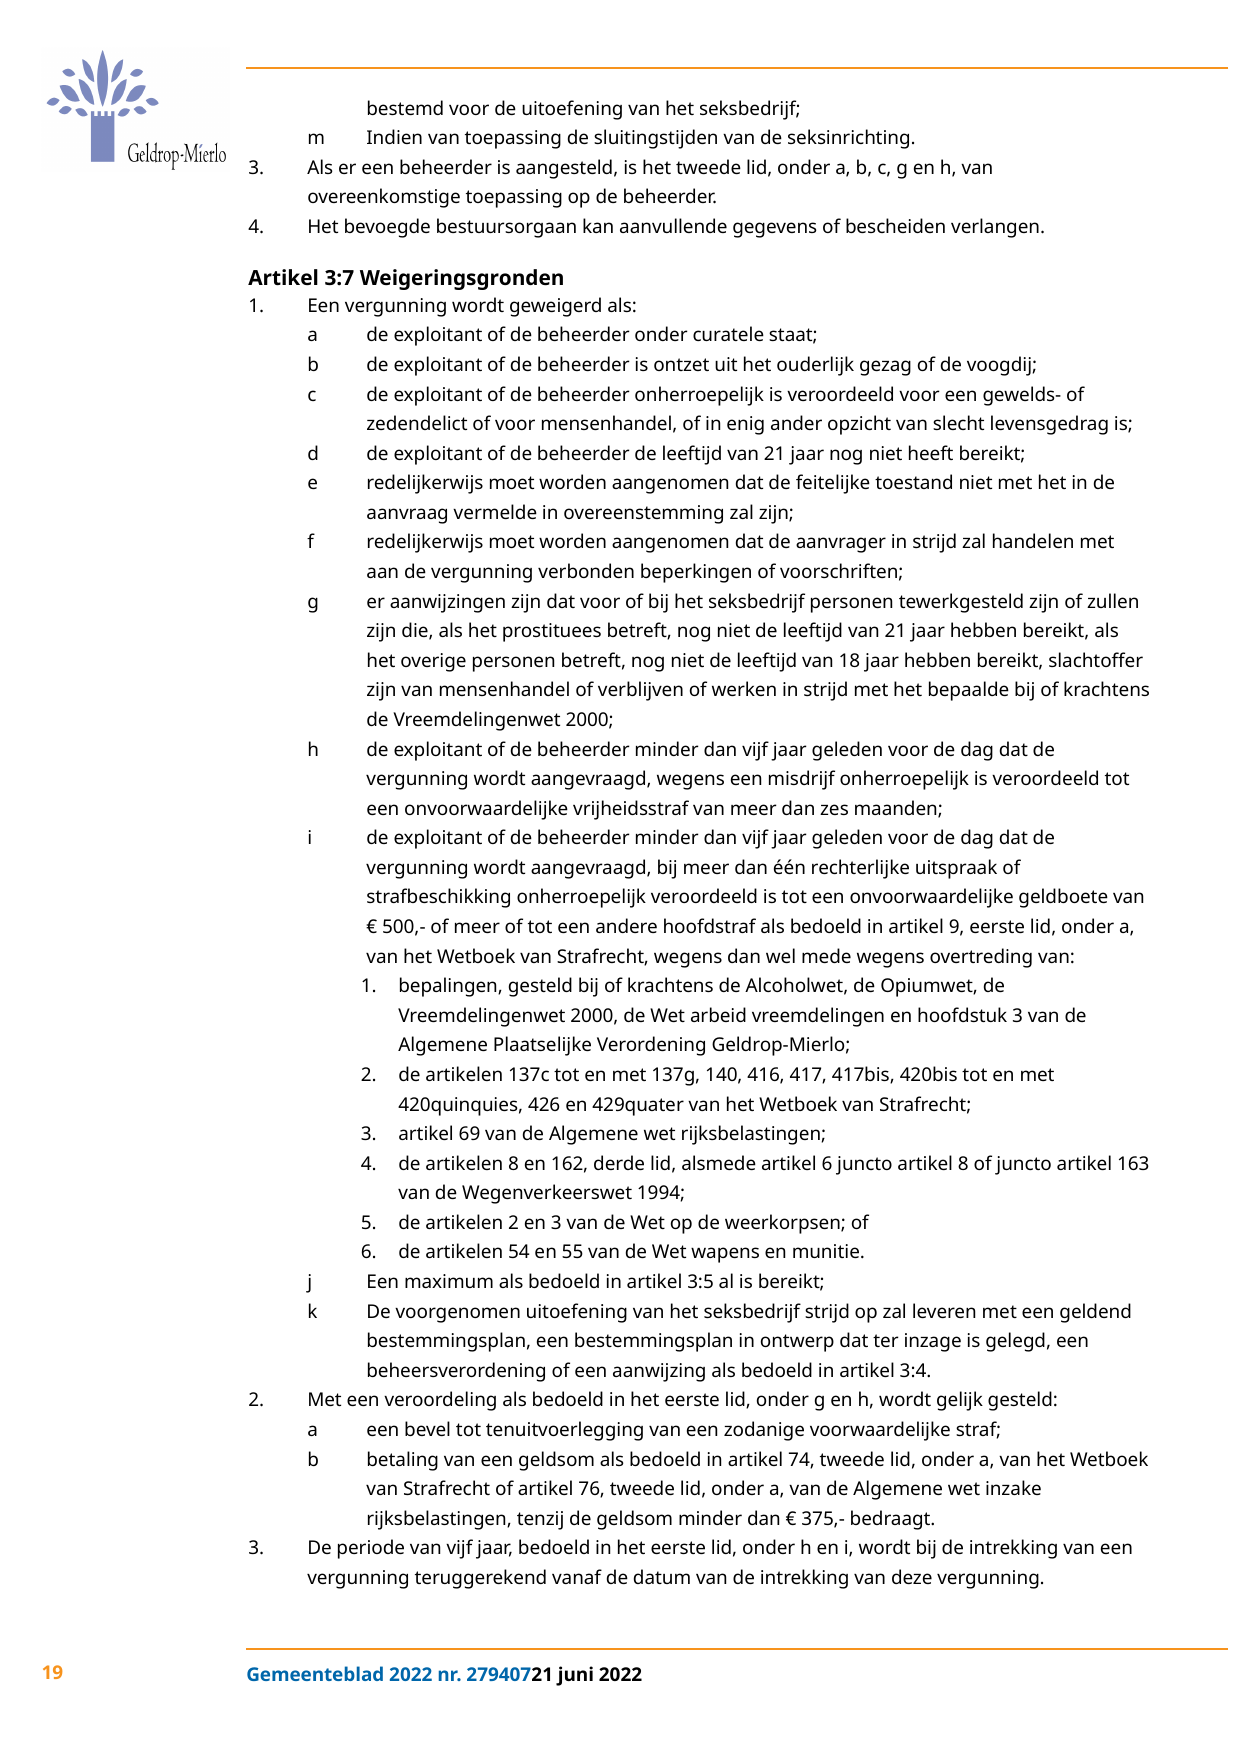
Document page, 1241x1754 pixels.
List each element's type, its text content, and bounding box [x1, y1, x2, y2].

list de artikelen 137c tot en met 137g, 140, 416, 417, 417bis, 420bis tot en met 420quinquies, 426 en 429quater van het Wetboek van Strafrecht; [361, 1061, 1152, 1116]
list een bevel tot tenuitvoerlegging van een zodanige voorwaardelijke straf; [307, 1416, 1152, 1442]
list de artikelen 8 en 162, derde lid, alsmede artikel 6 juncto artikel 8 of juncto artikel 163 van de Wegenverkeerswet 1994; [361, 1150, 1152, 1205]
list redelijkerwijs moet worden aangenomen dat de feitelijke toestand niet met het in de aanvraag vermelde in overeenstemming zal zijn; [307, 469, 1152, 525]
list de exploitant of de beheerder onder curatele staat; [307, 322, 1152, 347]
list er aanwijzingen zijn dat voor of bij het seksbedrijf personen tewerkgesteld zijn of zullen zijn die, als het prostituees betreft, nog niet de leeftijd van 21 jaar hebben bereikt, als het overige personen betreft, nog niet de leeftijd van 18 jaar hebben bereikt, slachtoffer zijn van mensenhandel of verblijven of werken in strijd met het bepaalde bij of krachtens de Vreemdelingenwet 2000; [307, 588, 1152, 732]
list de exploitant of de beheerder de leeftijd van 21 jaar nog niet heeft bereikt; [307, 440, 1152, 466]
list bestemd voor de uitoefening van het seksbedrijf; [307, 95, 1152, 121]
list Indien van toepassing de sluitingstijden van de seksinrichting. [307, 124, 1152, 150]
list Een vergunning wordt geweigerd als: [248, 292, 1152, 318]
list De voorgenomen uitoefening van het seksbedrijf strijd op zal leveren met een geldend bestemmingsplan, een bestemmingsplan in ontwerp dat ter inzage is gelegd, een beheersverordening of een aanwijzing als bedoeld in artikel 3:4. [307, 1298, 1152, 1383]
list de exploitant of de beheerder minder dan vijf jaar geleden voor de dag dat de vergunning wordt aangevraagd, bij meer dan één rechterlijke uitspraak of strafbeschikking onherroepelijk veroordeeld is tot een onvoorwaardelijke geldboete van € 500,- of meer of tot een andere hoofdstraf als bedoeld in artikel 9, eerste lid, onder a, van het Wetboek van Strafrecht, wegens dan wel mede wegens overtreding van: [307, 824, 1152, 968]
list de exploitant of de beheerder is ontzet uit het ouderlijk gezag of de voogdij; [307, 351, 1152, 377]
list Het bevoegde bestuursorgaan kan aanvullende gegevens of bescheiden verlangen. [248, 213, 1152, 239]
picture [41, 47, 231, 172]
list De periode van vijf jaar, bedoeld in het eerste lid, onder h en i, wordt bij de intrekking van een vergunning teruggerekend vanaf de datum van de intrekking van deze vergunning. [248, 1534, 1152, 1590]
text Artikel 3:7 Weigeringsgronden [248, 263, 1152, 292]
list redelijkerwijs moet worden aangenomen dat de aanvrager in strijd zal handelen met aan de vergunning verbonden beperkingen of voorschriften; [307, 529, 1152, 584]
list de exploitant of de beheerder minder dan vijf jaar geleden voor de dag dat de vergunning wordt aangevraagd, wegens een misdrijf onherroepelijk is veroordeeld tot een onvoorwaardelijke vrijheidsstraf van meer dan zes maanden; [307, 736, 1152, 821]
list de artikelen 2 en 3 van de Wet op de weerkorpsen; of [361, 1209, 1152, 1235]
list betaling van een geldsom als bedoeld in artikel 74, tweede lid, onder a, van het Wetboek van Strafrecht of artikel 76, tweede lid, onder a, van de Algemene wet inzake rijksbelastingen, tenzij de geldsom minder dan € 375,- bedraagt. [307, 1446, 1152, 1531]
list artikel 69 van de Algemene wet rijksbelastingen; [361, 1120, 1152, 1146]
list Een maximum als bedoeld in artikel 3:5 al is bereikt; [307, 1268, 1152, 1294]
list bepalingen, gesteld bij of krachtens de Alcoholwet, de Opiumwet, de Vreemdelingenwet 2000, de Wet arbeid vreemdelingen en hoofdstuk 3 van de Algemene Plaatselijke Verordening Geldrop-Mierlo; [361, 972, 1152, 1057]
list de exploitant of de beheerder onherroepelijk is veroordeeld voor een gewelds- of zedendelict of voor mensenhandel, of in enig ander opzicht van slecht levensgedrag is; [307, 381, 1152, 436]
list de artikelen 54 en 55 van de Wet wapens en munitie. [361, 1239, 1152, 1264]
list Met een veroordeling als bedoeld in het eerste lid, onder g en h, wordt gelijk gesteld: [248, 1387, 1152, 1412]
list Als er een beheerder is aangesteld, is het tweede lid, onder a, b, c, g en h, van overeenkomstige toepassing op de beheerder. [248, 154, 1152, 209]
